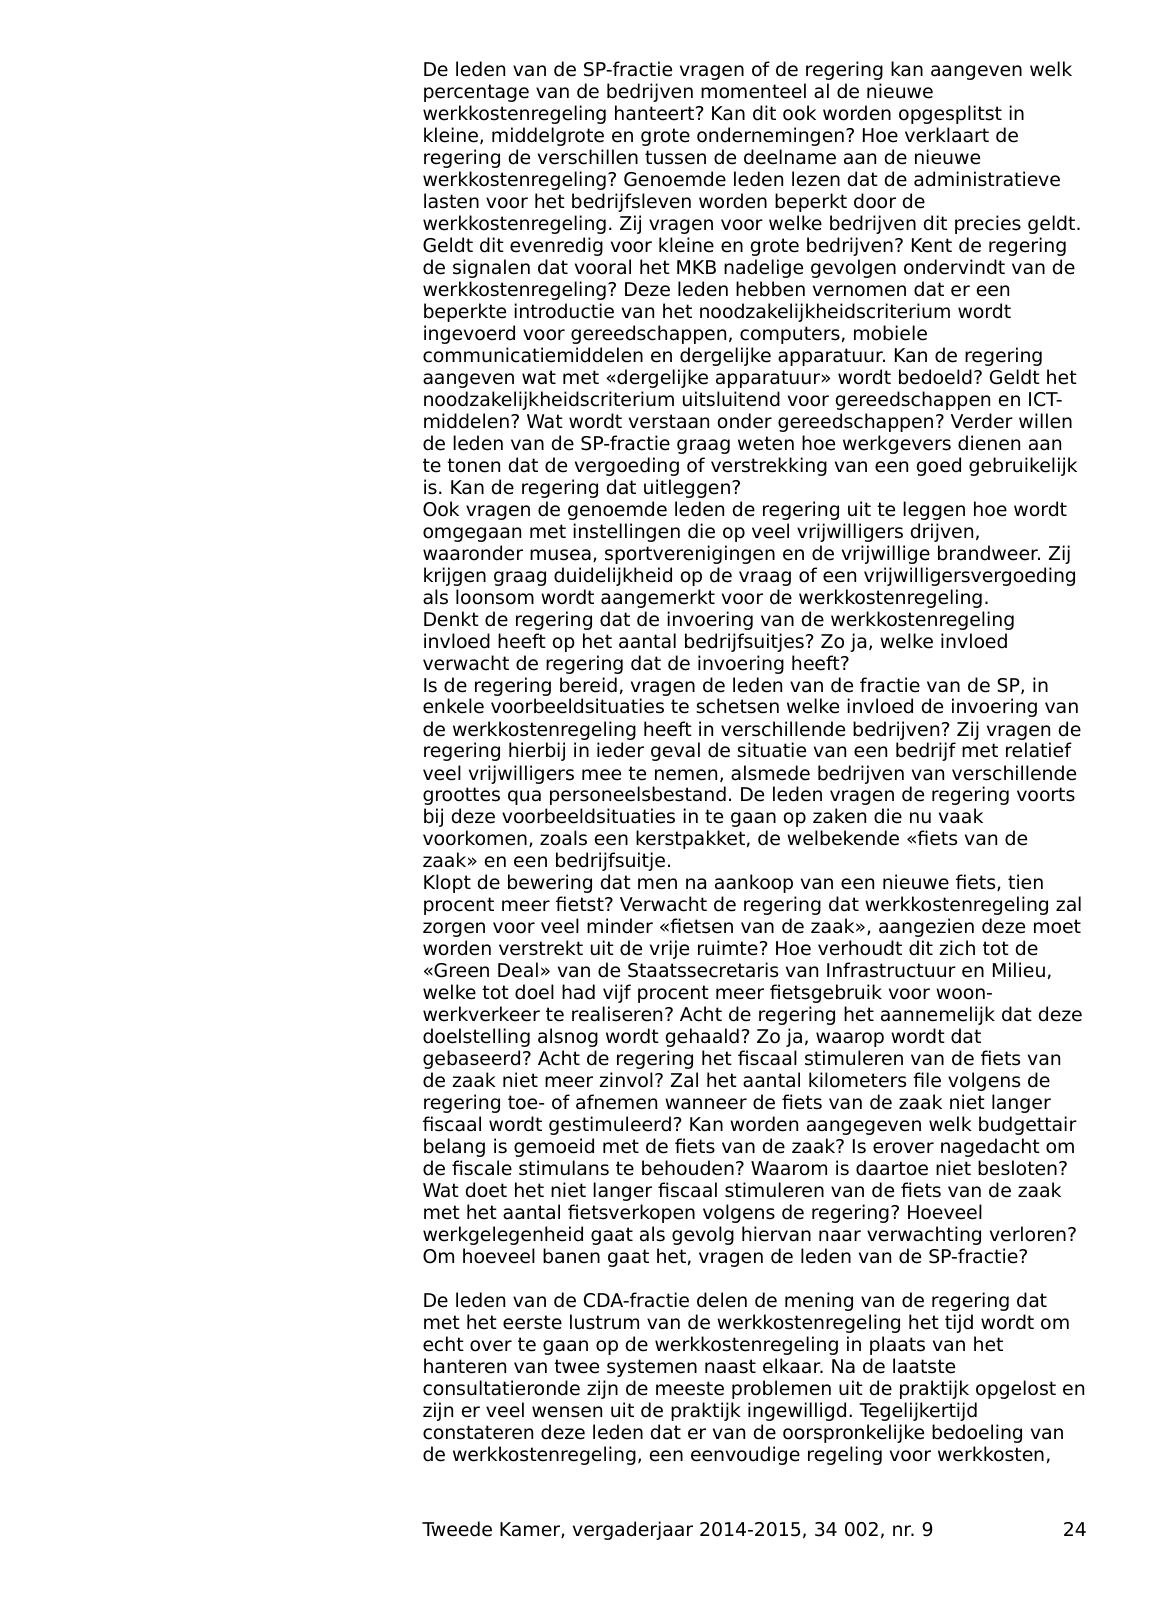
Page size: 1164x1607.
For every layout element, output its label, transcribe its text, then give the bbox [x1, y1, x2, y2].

text Wat doet het niet langer fiscaal stimuleren van de fiets van de zaak met het aantal fietsverkopen volgens de regering? Hoeveel werkgelegenheid gaat als gevolg hiervan naar verwachting verloren? Om hoeveel banen gaat het, vragen de leden van de SP-fractie? [422, 1180, 1087, 1268]
text De leden van de SP-fractie vragen of de regering kan aangeven welk percentage van de bedrijven momenteel al de nieuwe werkkostenregeling hanteert? Kan dit ook worden opgesplitst in kleine, middelgrote en grote ondernemingen? Hoe verklaart de regering de verschillen tussen de deelname aan de nieuwe werkkostenregeling? Genoemde leden lezen dat de administratieve lasten voor het bedrijfsleven worden beperkt door de werkkostenregeling. Zij vragen voor welke bedrijven dit precies geldt. Geldt dit evenredig voor kleine en grote bedrijven? Kent de regering de signalen dat vooral het MKB nadelige gevolgen ondervindt van de werkkostenregeling? Deze leden hebben vernomen dat er een beperkte introductie van het noodzakelijkheidscriterium wordt ingevoerd voor gereedschappen, computers, mobiele communicatiemiddelen en dergelijke apparatuur. Kan de regering aangeven wat met «dergelijke apparatuur» wordt bedoeld? Geldt het noodzakelijkheidscriterium uitsluitend voor gereedschappen en ICT-middelen? Wat wordt verstaan onder gereedschappen? Verder willen de leden van de SP-fractie graag weten hoe werkgevers dienen aan te tonen dat de vergoeding of verstrekking van een goed gebruikelijk is. Kan de regering dat uitleggen? [422, 59, 1087, 499]
text Denkt de regering dat de invoering van de werkkostenregeling invloed heeft op het aantal bedrijfsuitjes? Zo ja, welke invloed verwacht de regering dat de invoering heeft? [422, 608, 1087, 674]
text Ook vragen de genoemde leden de regering uit te leggen hoe wordt omgegaan met instellingen die op veel vrijwilligers drijven, waaronder musea, sportverenigingen en de vrijwillige brandweer. Zij krijgen graag duidelijkheid op de vraag of een vrijwilligersvergoeding als loonsom wordt aangemerkt voor de werkkostenregeling. [422, 499, 1087, 608]
text Klopt de bewering dat men na aankoop van een nieuwe fiets, tien procent meer fietst? Verwacht de regering dat werkkostenregeling zal zorgen voor veel minder «fietsen van de zaak», aangezien deze moet worden verstrekt uit de vrije ruimte? Hoe verhoudt dit zich tot de «Green Deal» van de Staatssecretaris van Infrastructuur en Milieu, welke tot doel had vijf procent meer fietsgebruik voor woon-werkverkeer te realiseren? Acht de regering het aannemelijk dat deze doelstelling alsnog wordt gehaald? Zo ja, waarop wordt dat gebaseerd? Acht de regering het fiscaal stimuleren van de fiets van de zaak niet meer zinvol? Zal het aantal kilometers file volgens de regering toe- of afnemen wanneer de fiets van de zaak niet langer fiscaal wordt gestimuleerd? Kan worden aangegeven welk budgettair belang is gemoeid met de fiets van de zaak? Is erover nagedacht om de fiscale stimulans te behouden? Waarom is daartoe niet besloten? [422, 872, 1087, 1180]
text De leden van de CDA-fractie delen de mening van de regering dat met het eerste lustrum van de werkkostenregeling het tijd wordt om echt over te gaan op de werkkostenregeling in plaats van het hanteren van twee systemen naast elkaar. Na de laatste consultatieronde zijn de meeste problemen uit de praktijk opgelost en zijn er veel wensen uit de praktijk ingewilligd. Tegelijkertijd constateren deze leden dat er van de oorspronkelijke bedoeling van de werkkostenregeling, een eenvoudige regeling voor werkkosten, [422, 1290, 1087, 1466]
text Is de regering bereid, vragen de leden van de fractie van de SP, in enkele voorbeeldsituaties te schetsen welke invloed de invoering van de werkkostenregeling heeft in verschillende bedrijven? Zij vragen de regering hierbij in ieder geval de situatie van een bedrijf met relatief veel vrijwilligers mee te nemen, alsmede bedrijven van verschillende groottes qua personeelsbestand. De leden vragen de regering voorts bij deze voorbeeldsituaties in te gaan op zaken die nu vaak voorkomen, zoals een kerstpakket, de welbekende «fiets van de zaak» en een bedrijfsuitje. [422, 674, 1087, 872]
